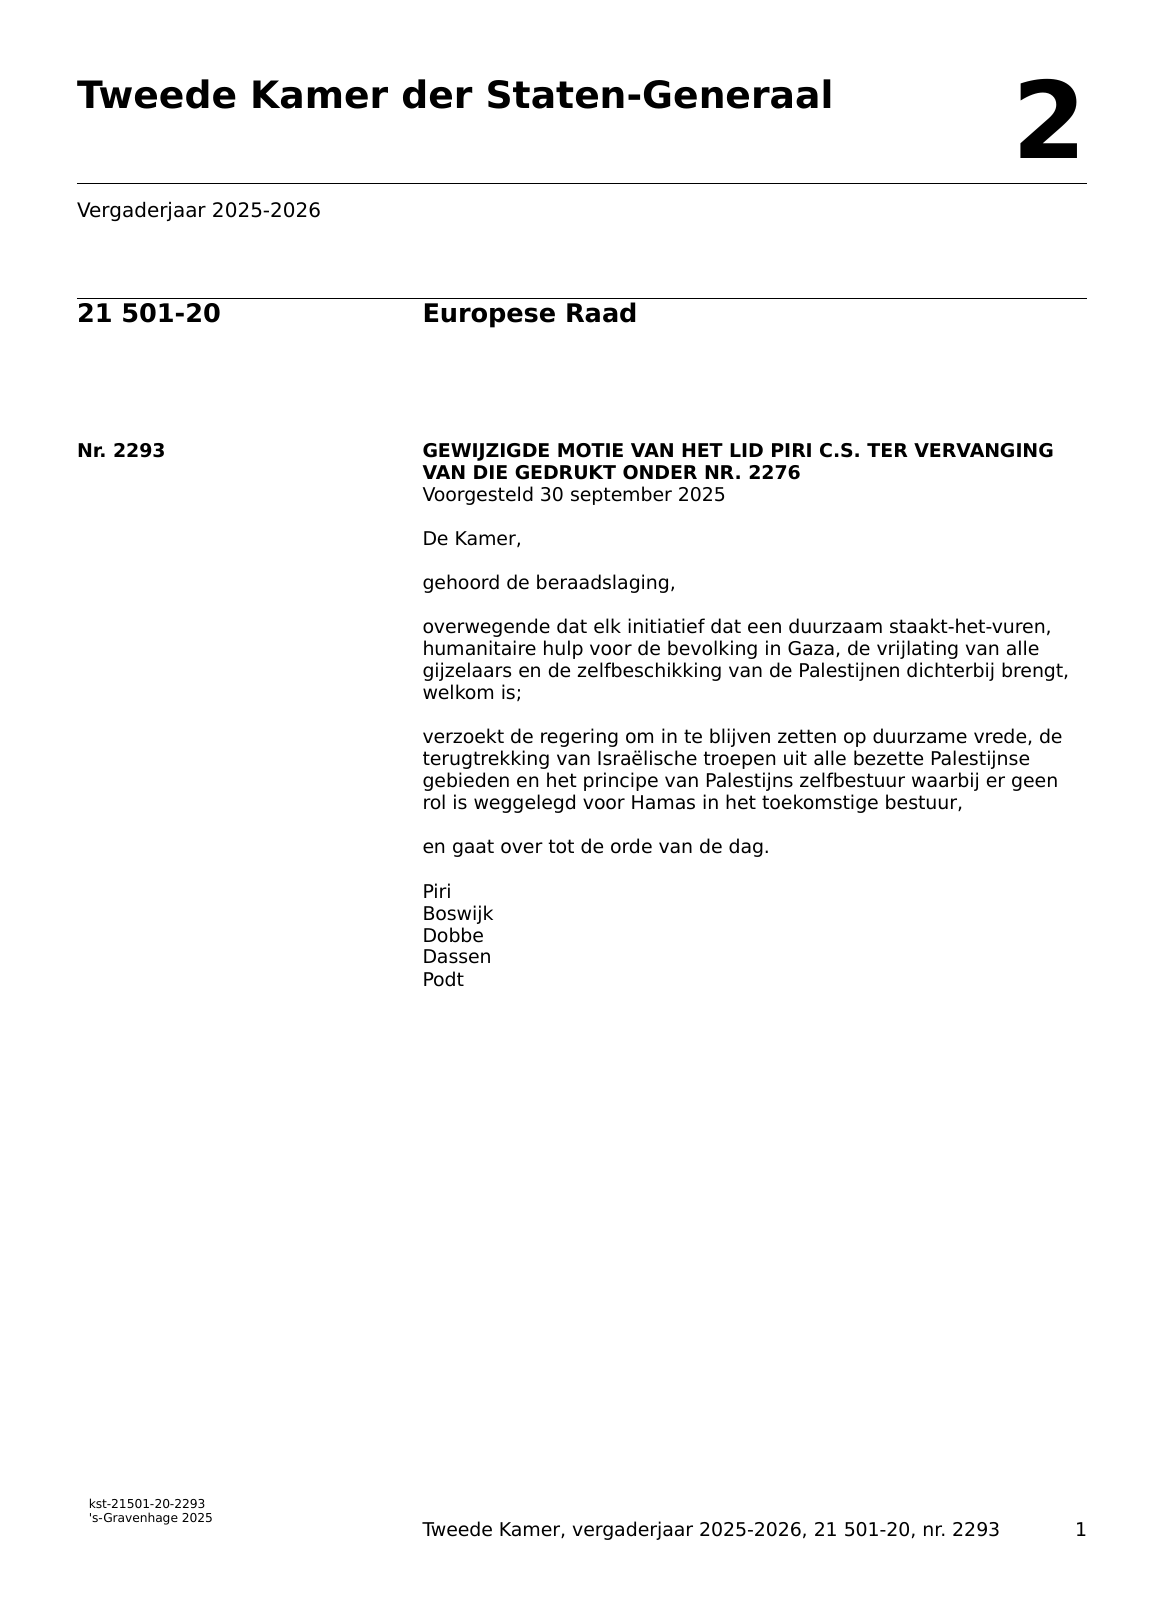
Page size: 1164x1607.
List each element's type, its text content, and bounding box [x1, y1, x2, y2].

table_header 2 [886, 59, 1087, 183]
text Dassen [422, 946, 1087, 968]
text Voorgesteld 30 september 2025 [422, 484, 1087, 506]
text Piri [422, 881, 1087, 902]
text Dobbe [422, 924, 1087, 946]
text gehoord de beraadslaging, [422, 572, 1087, 594]
text en gaat over tot de orde van de dag. [422, 836, 1087, 858]
subtitle 21 501-20 Europese Raad [77, 299, 1087, 329]
subtitle Nr. 2293 GEWIJZIGDE MOTIE VAN HET LID PIRI C.S. TER VERVANGING VAN DIE GEDRUKT ONDER NR. 2276 [77, 440, 1087, 484]
text overwegende dat elk initiatief dat een duurzaam staakt-het-vuren, humanitaire hulp voor de bevolking in Gaza, de vrijlating van alle gijzelaars en de zelfbeschikking van de Palestijnen dichterbij brengt, welkom is; [422, 616, 1087, 704]
text De Kamer, [422, 528, 1087, 550]
text 's-Gravenhage 2025 [88, 1511, 323, 1525]
text kst-21501-20-2293 [88, 1497, 323, 1511]
table_cell Vergaderjaar 2025-2026 [77, 184, 1087, 298]
text verzoekt de regering om in te blijven zetten op duurzame vrede, de terugtrekking van Israëlische troepen uit alle bezette Palestijnse gebieden en het principe van Palestijns zelfbestuur waarbij er geen rol is weggelegd voor Hamas in het toekomstige bestuur, [422, 726, 1087, 814]
text Podt [422, 968, 1087, 990]
table_header Tweede Kamer der Staten-Generaal [77, 59, 886, 183]
text Boswijk [422, 902, 1087, 924]
